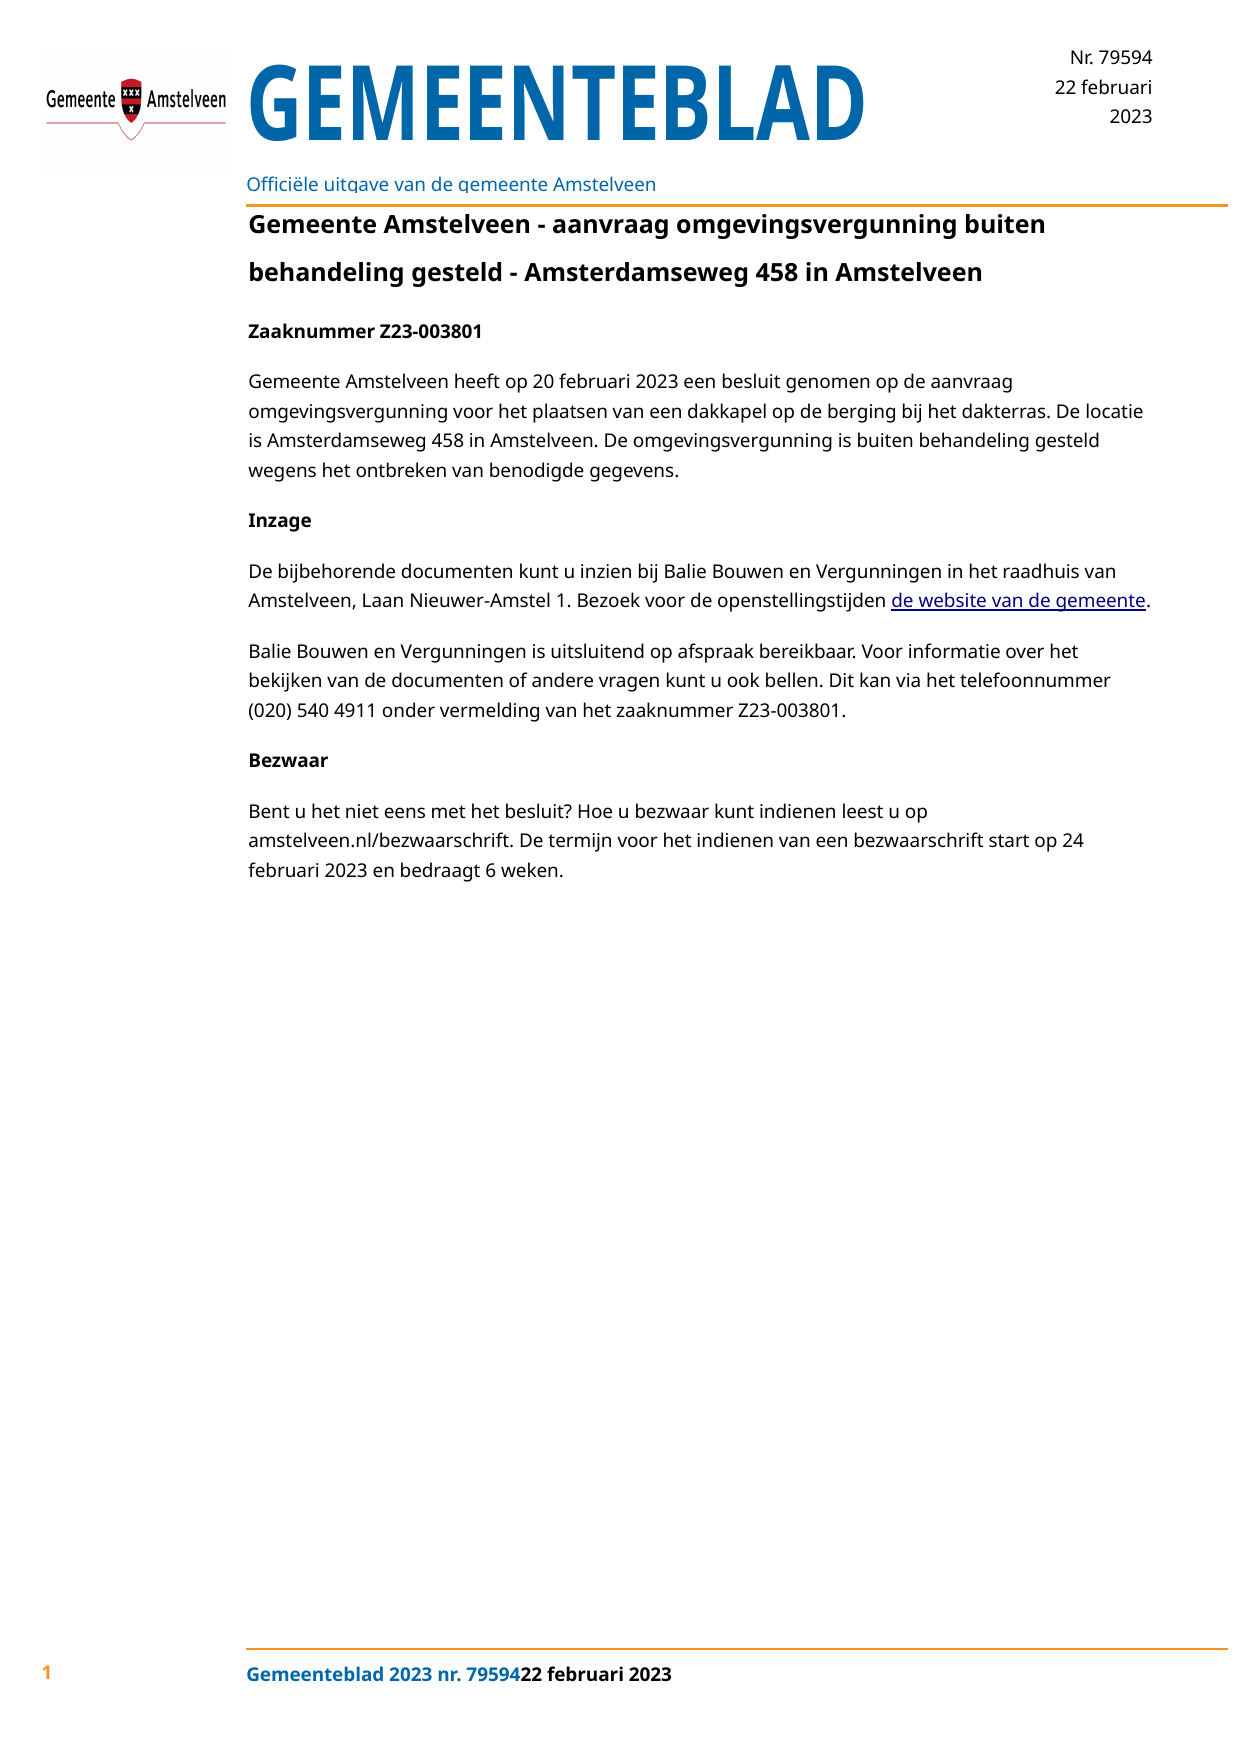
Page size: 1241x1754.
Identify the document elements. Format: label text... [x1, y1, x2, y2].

text Gemeente Amstelveen - aanvraag omgevingsvergunning buiten behandeling gesteld - Amsterdamseweg 458 in Amstelveen [248, 207, 1152, 288]
text Zaaknummer Z23-003801 [248, 318, 1152, 344]
text Gemeente Amstelveen heeft op 20 februari 2023 een besluit genomen op de aanvraag omgevingsvergunning voor het plaatsen van een dakkapel op de berging bij het dakterras. De locatie is Amsterdamseweg 458 in Amstelveen. De omgevingsvergunning is buiten behandeling gesteld wegens het ontbreken van benodigde gegevens. [248, 368, 1152, 483]
text Inzage [248, 507, 1152, 533]
text Bent u het niet eens met het besluit? Hoe u bezwaar kunt indienen leest u op amstelveen.nl/bezwaarschrift. De termijn voor het indienen van een bezwaarschrift start op 24 februari 2023 en bedraagt 6 weken. [248, 798, 1152, 883]
text Bezwaar [248, 747, 1152, 773]
picture [41, 47, 231, 172]
text Balie Bouwen en Vergunningen is uitsluitend op afspraak bereikbaar. Voor informatie over het bekijken van de documenten of andere vragen kunt u ook bellen. Dit kan via het telefoonnummer (020) 540 4911 onder vermelding van het zaaknummer Z23-003801. [248, 638, 1152, 723]
text De bijbehorende documenten kunt u inzien bij Balie Bouwen en Vergunningen in het raadhuis van Amstelveen, Laan Nieuwer-Amstel 1. Bezoek voor de openstellingstijden de website van de gemeente. [248, 558, 1152, 613]
